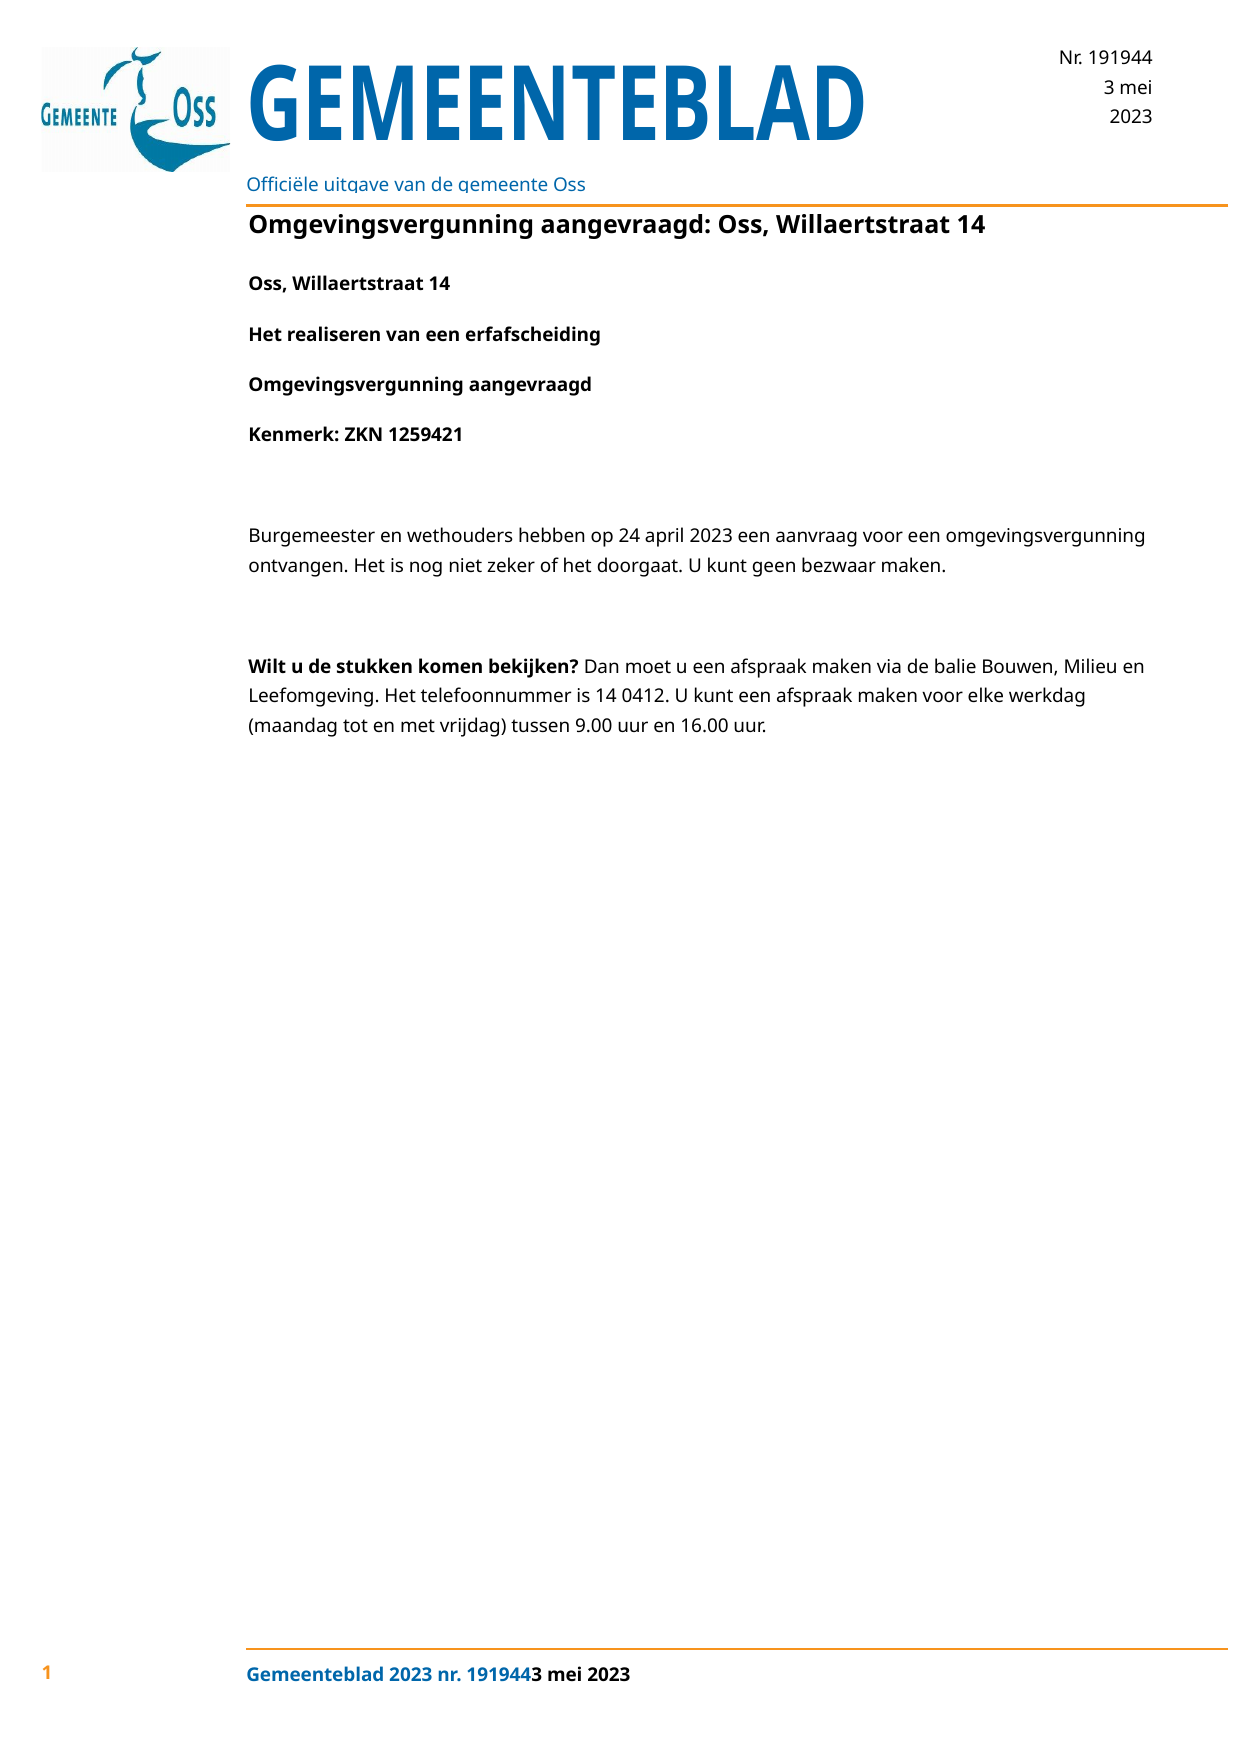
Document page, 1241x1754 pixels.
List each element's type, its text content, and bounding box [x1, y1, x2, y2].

text Kenmerk: ZKN 1259421 [248, 422, 1152, 447]
text Het realiseren van een erfafscheiding [248, 321, 1152, 346]
text Omgevingsvergunning aangevraagd: Oss, Willaertstraat 14 [248, 207, 1152, 241]
text Oss, Willaertstraat 14 [248, 270, 1152, 296]
text Burgemeester en wethouders hebben op 24 april 2023 een aanvraag voor een omgevingsvergunning ontvangen. Het is nog niet zeker of het doorgaat. U kunt geen bezwaar maken. [248, 522, 1152, 578]
picture [41, 47, 231, 172]
text Wilt u de stukken komen bekijken? Dan moet u een afspraak maken via de balie Bouwen, Milieu en Leefomgeving. Het telefoonnummer is 14 0412. U kunt een afspraak maken voor elke werkdag (maandag tot en met vrijdag) tussen 9.00 uur en 16.00 uur. [248, 653, 1152, 738]
text Omgevingsvergunning aangevraagd [248, 371, 1152, 397]
